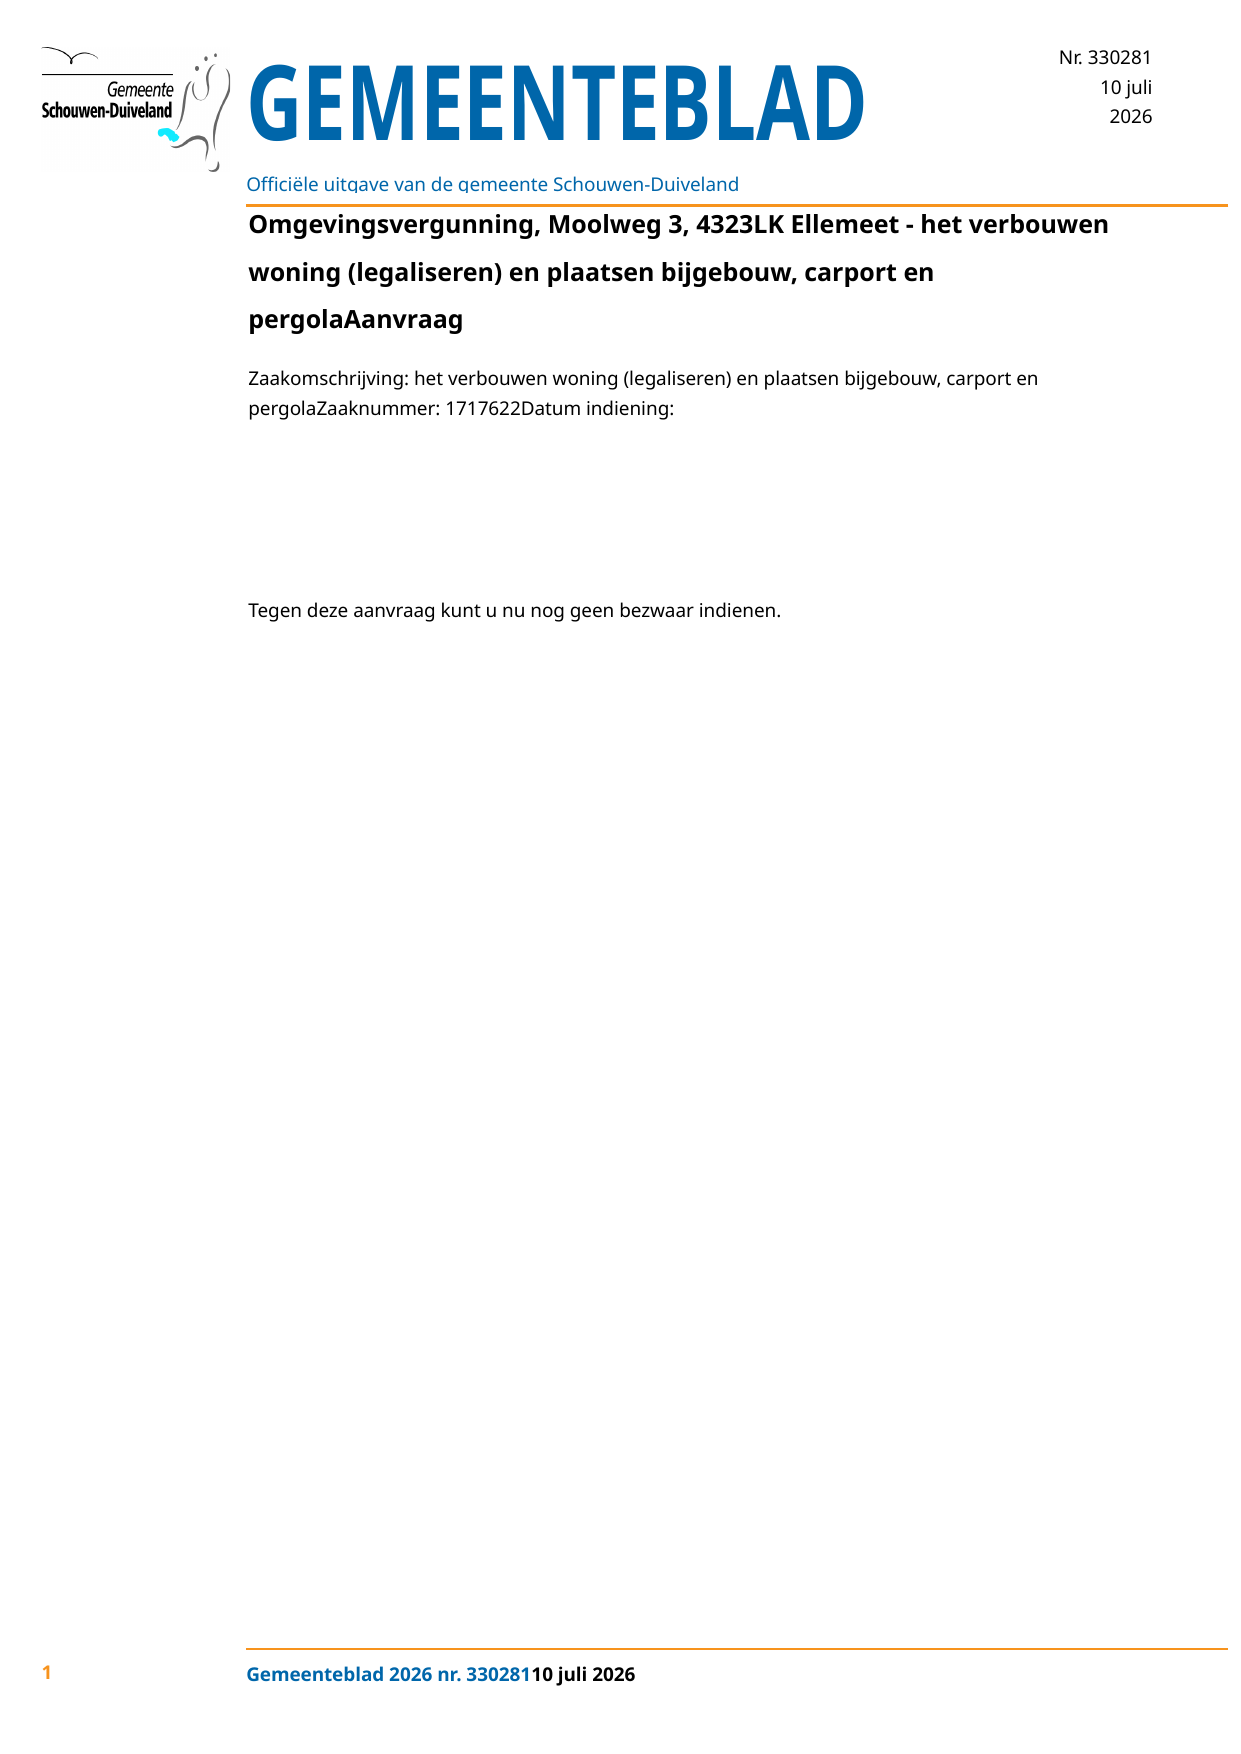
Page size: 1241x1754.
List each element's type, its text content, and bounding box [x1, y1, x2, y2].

picture [41, 47, 231, 172]
text Omgevingsvergunning, Moolweg 3, 4323LK Ellemeet - het verbouwen woning (legaliseren) en plaatsen bijgebouw, carport en pergolaAanvraag [248, 207, 1152, 336]
text Zaakomschrijving: het verbouwen woning (legaliseren) en plaatsen bijgebouw, carport en pergolaZaaknummer: 1717622Datum indiening: [248, 366, 1152, 421]
text Tegen deze aanvraag kunt u nu nog geen bezwaar indienen. [248, 597, 1152, 622]
